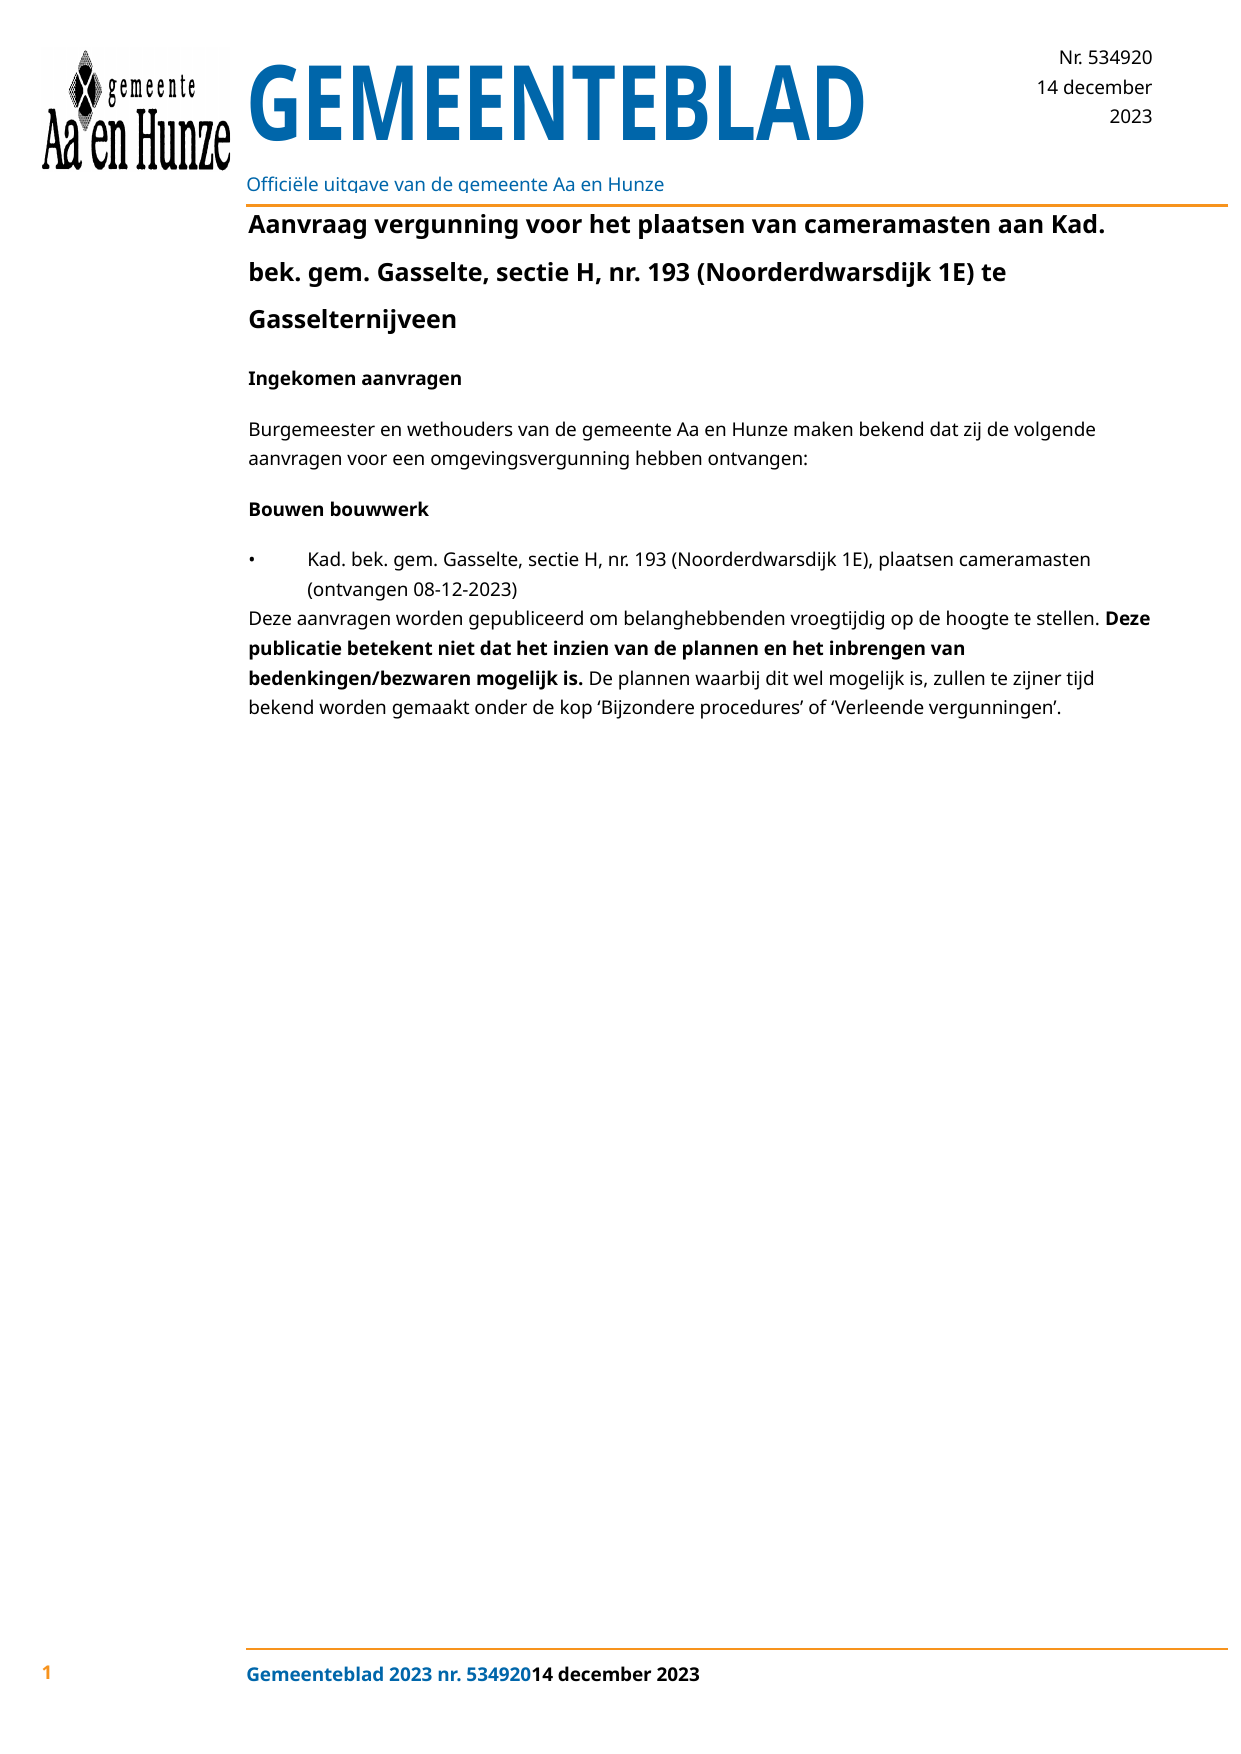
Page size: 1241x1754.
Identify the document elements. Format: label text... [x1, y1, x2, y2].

text Burgemeester en wethouders van de gemeente Aa en Hunze maken bekend dat zij de volgende aanvragen voor een omgevingsvergunning hebben ontvangen: [248, 416, 1152, 471]
text Deze aanvragen worden gepubliceerd om belanghebbenden vroegtijdig op de hoogte te stellen. Deze publicatie betekent niet dat het inzien van de plannen en het inbrengen van bedenkingen/bezwaren mogelijk is. De plannen waarbij dit wel mogelijk is, zullen te zijner tijd bekend worden gemaakt onder de kop ‘Bijzondere procedures’ of ‘Verleende vergunningen’. [248, 606, 1152, 720]
list Kad. bek. gem. Gasselte, sectie H, nr. 193 (Noorderdwarsdijk 1E), plaatsen cameramasten (ontvangen 08-12-2023) [248, 546, 1152, 602]
text Bouwen bouwwerk [248, 496, 1152, 522]
picture [41, 47, 231, 172]
text Ingekomen aanvragen [248, 366, 1152, 391]
text Aanvraag vergunning voor het plaatsen van cameramasten aan Kad. bek. gem. Gasselte, sectie H, nr. 193 (Noorderdwarsdijk 1E) te Gasselternijveen [248, 207, 1152, 336]
